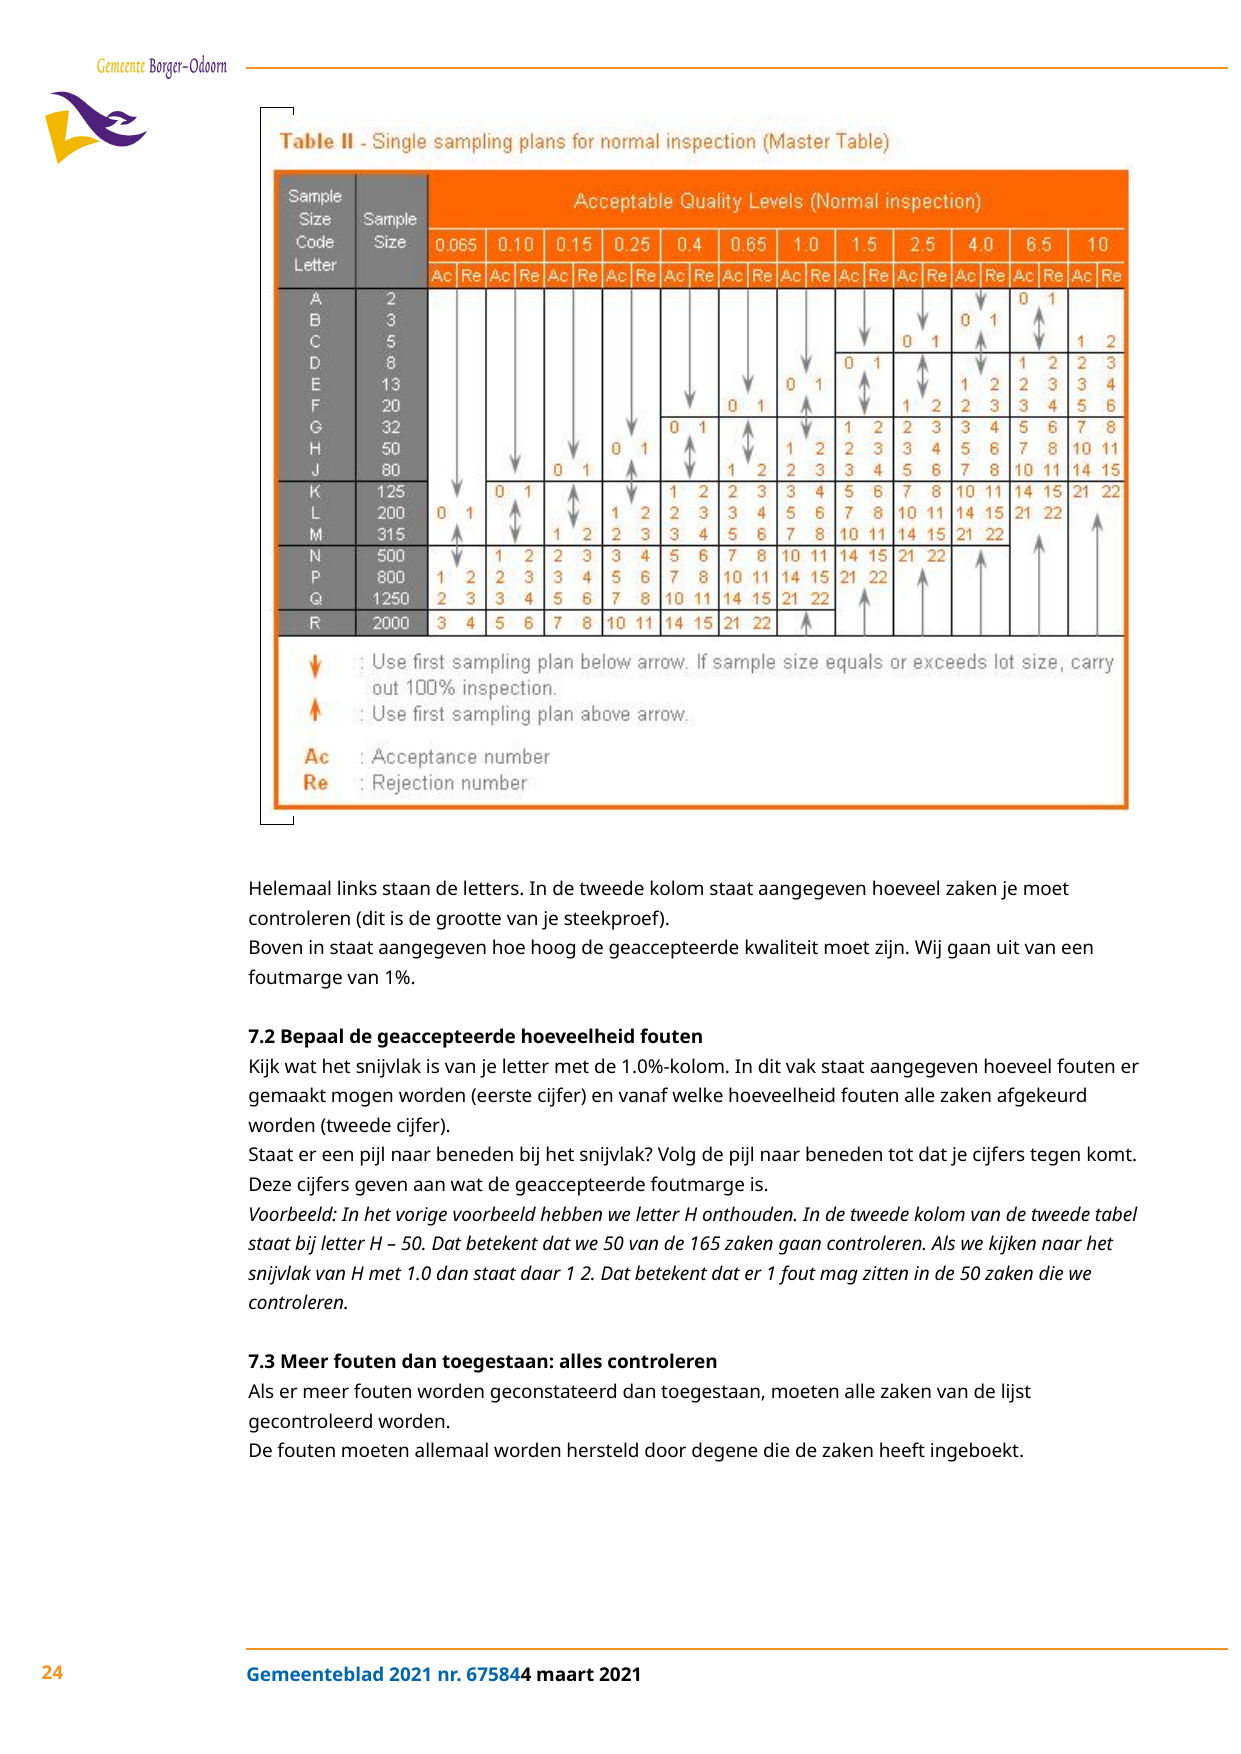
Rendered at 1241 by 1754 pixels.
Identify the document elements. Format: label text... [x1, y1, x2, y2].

text Als er meer fouten worden geconstateerd dan toegestaan, moeten alle zaken van de lijst gecontroleerd worden. [248, 1378, 1152, 1433]
text Staat er een pijl naar beneden bij het snijvlak? Volg de pijl naar beneden tot dat je cijfers tegen komt. Deze cijfers geven aan wat de geaccepteerde foutmarge is. [248, 1142, 1152, 1197]
text Kijk wat het snijvlak is van je letter met de 1.0%-kolom. In dit vak staat aangegeven hoeveel fouten er gemaakt mogen worden (eerste cijfer) en vanaf welke hoeveelheid fouten alle zaken afgekeurd worden (tweede cijfer). [248, 1053, 1152, 1138]
text Voorbeeld: In het vorige voorbeeld hebben we letter H onthouden. In de tweede kolom van de tweede tabel staat bij letter H – 50. Dat betekent dat we 50 van de 165 zaken gaan controleren. Als we kijken naar het snijvlak van H met 1.0 dan staat daar 1 2. Dat betekent dat er 1 fout mag zitten in de 50 zaken die we controleren. [248, 1201, 1152, 1315]
picture [41, 47, 231, 172]
text 7.2 Bepaal de geaccepteerde hoeveelheid fouten [248, 1023, 1152, 1049]
text Boven in staat aangegeven hoe hoog de geaccepteerde kwaliteit moet zijn. Wij gaan uit van een foutmarge van 1%. [248, 934, 1152, 990]
text Helemaal links staan de letters. In de tweede kolom staat aangegeven hoeveel zaken je moet controleren (dit is de grootte van je steekproef). [248, 875, 1152, 931]
picture [268, 115, 1134, 816]
text 7.3 Meer fouten dan toegestaan: alles controleren [248, 1349, 1152, 1374]
text De fouten moeten allemaal worden hersteld door degene die de zaken heeft ingeboekt. [248, 1437, 1152, 1463]
